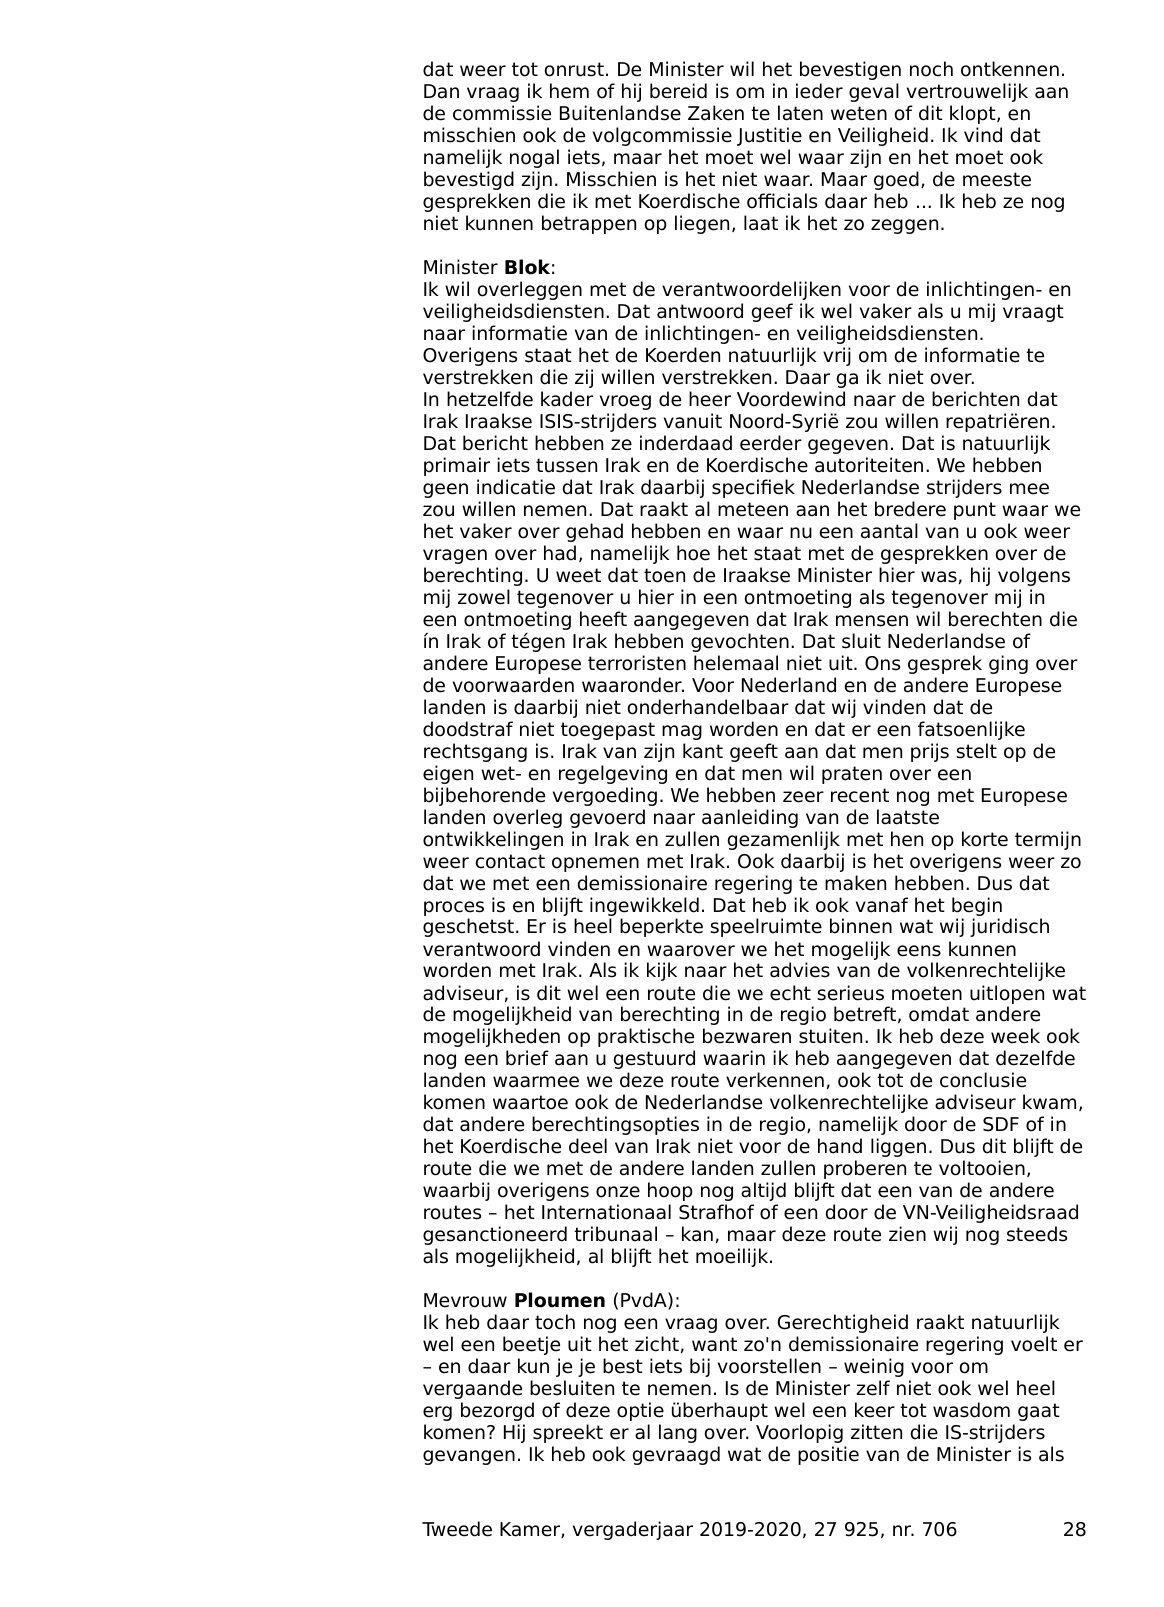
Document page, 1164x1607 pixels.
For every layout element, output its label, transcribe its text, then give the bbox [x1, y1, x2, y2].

text Ik wil overleggen met de verantwoordelijken voor de inlichtingen- en veiligheidsdiensten. Dat antwoord geef ik wel vaker als u mij vraagt naar informatie van de inlichtingen- en veiligheidsdiensten. Overigens staat het de Koerden natuurlijk vrij om de informatie te verstrekken die zij willen verstrekken. Daar ga ik niet over. [422, 279, 1087, 389]
text dat weer tot onrust. De Minister wil het bevestigen noch ontkennen. Dan vraag ik hem of hij bereid is om in ieder geval vertrouwelijk aan de commissie Buitenlandse Zaken te laten weten of dit klopt, en misschien ook de volgcommissie Justitie en Veiligheid. Ik vind dat namelijk nogal iets, maar het moet wel waar zijn en het moet ook bevestigd zijn. Misschien is het niet waar. Maar goed, de meeste gesprekken die ik met Koerdische officials daar heb ... Ik heb ze nog niet kunnen betrappen op liegen, laat ik het zo zeggen. [422, 59, 1087, 235]
text Mevrouw Ploumen (PvdA): [422, 1290, 1087, 1312]
text In hetzelfde kader vroeg de heer Voordewind naar de berichten dat Irak Iraakse ISIS-strijders vanuit Noord-Syrië zou willen repatriëren. Dat bericht hebben ze inderdaad eerder gegeven. Dat is natuurlijk primair iets tussen Irak en de Koerdische autoriteiten. We hebben geen indicatie dat Irak daarbij specifiek Nederlandse strijders mee zou willen nemen. Dat raakt al meteen aan het bredere punt waar we het vaker over gehad hebben en waar nu een aantal van u ook weer vragen over had, namelijk hoe het staat met de gesprekken over de berechting. U weet dat toen de Iraakse Minister hier was, hij volgens mij zowel tegenover u hier in een ontmoeting als tegenover mij in een ontmoeting heeft aangegeven dat Irak mensen wil berechten die ín Irak of tégen Irak hebben gevochten. Dat sluit Nederlandse of andere Europese terroristen helemaal niet uit. Ons gesprek ging over de voorwaarden waaronder. Voor Nederland en de andere Europese landen is daarbij niet onderhandelbaar dat wij vinden dat de doodstraf niet toegepast mag worden en dat er een fatsoenlijke rechtsgang is. Irak van zijn kant geeft aan dat men prijs stelt op de eigen wet- en regelgeving en dat men wil praten over een bijbehorende vergoeding. We hebben zeer recent nog met Europese landen overleg gevoerd naar aanleiding van de laatste ontwikkelingen in Irak en zullen gezamenlijk met hen op korte termijn weer contact opnemen met Irak. Ook daarbij is het overigens weer zo dat we met een demissionaire regering te maken hebben. Dus dat proces is en blijft ingewikkeld. Dat heb ik ook vanaf het begin geschetst. Er is heel beperkte speelruimte binnen wat wij juridisch verantwoord vinden en waarover we het mogelijk eens kunnen worden met Irak. Als ik kijk naar het advies van de volkenrechtelijke adviseur, is dit wel een route die we echt serieus moeten uitlopen wat de mogelijkheid van berechting in de regio betreft, omdat andere mogelijkheden op praktische bezwaren stuiten. Ik heb deze week ook nog een brief aan u gestuurd waarin ik heb aangegeven dat dezelfde landen waarmee we deze route verkennen, ook tot de conclusie komen waartoe ook de Nederlandse volkenrechtelijke adviseur kwam, dat andere berechtingsopties in de regio, namelijk door de SDF of in het Koerdische deel van Irak niet voor de hand liggen. Dus dit blijft de route die we met de andere landen zullen proberen te voltooien, waarbij overigens onze hoop nog altijd blijft dat een van de andere routes – het Internationaal Strafhof of een door de VN-Veiligheidsraad gesanctioneerd tribunaal – kan, maar deze route zien wij nog steeds als mogelijkheid, al blijft het moeilijk. [422, 389, 1087, 1268]
text Minister Blok: [422, 257, 1087, 279]
text Ik heb daar toch nog een vraag over. Gerechtigheid raakt natuurlijk wel een beetje uit het zicht, want zo'n demissionaire regering voelt er – en daar kun je je best iets bij voorstellen – weinig voor om vergaande besluiten te nemen. Is de Minister zelf niet ook wel heel erg bezorgd of deze optie überhaupt wel een keer tot wasdom gaat komen? Hij spreekt er al lang over. Voorlopig zitten die IS-strijders gevangen. Ik heb ook gevraagd wat de positie van de Minister is als [422, 1312, 1087, 1466]
